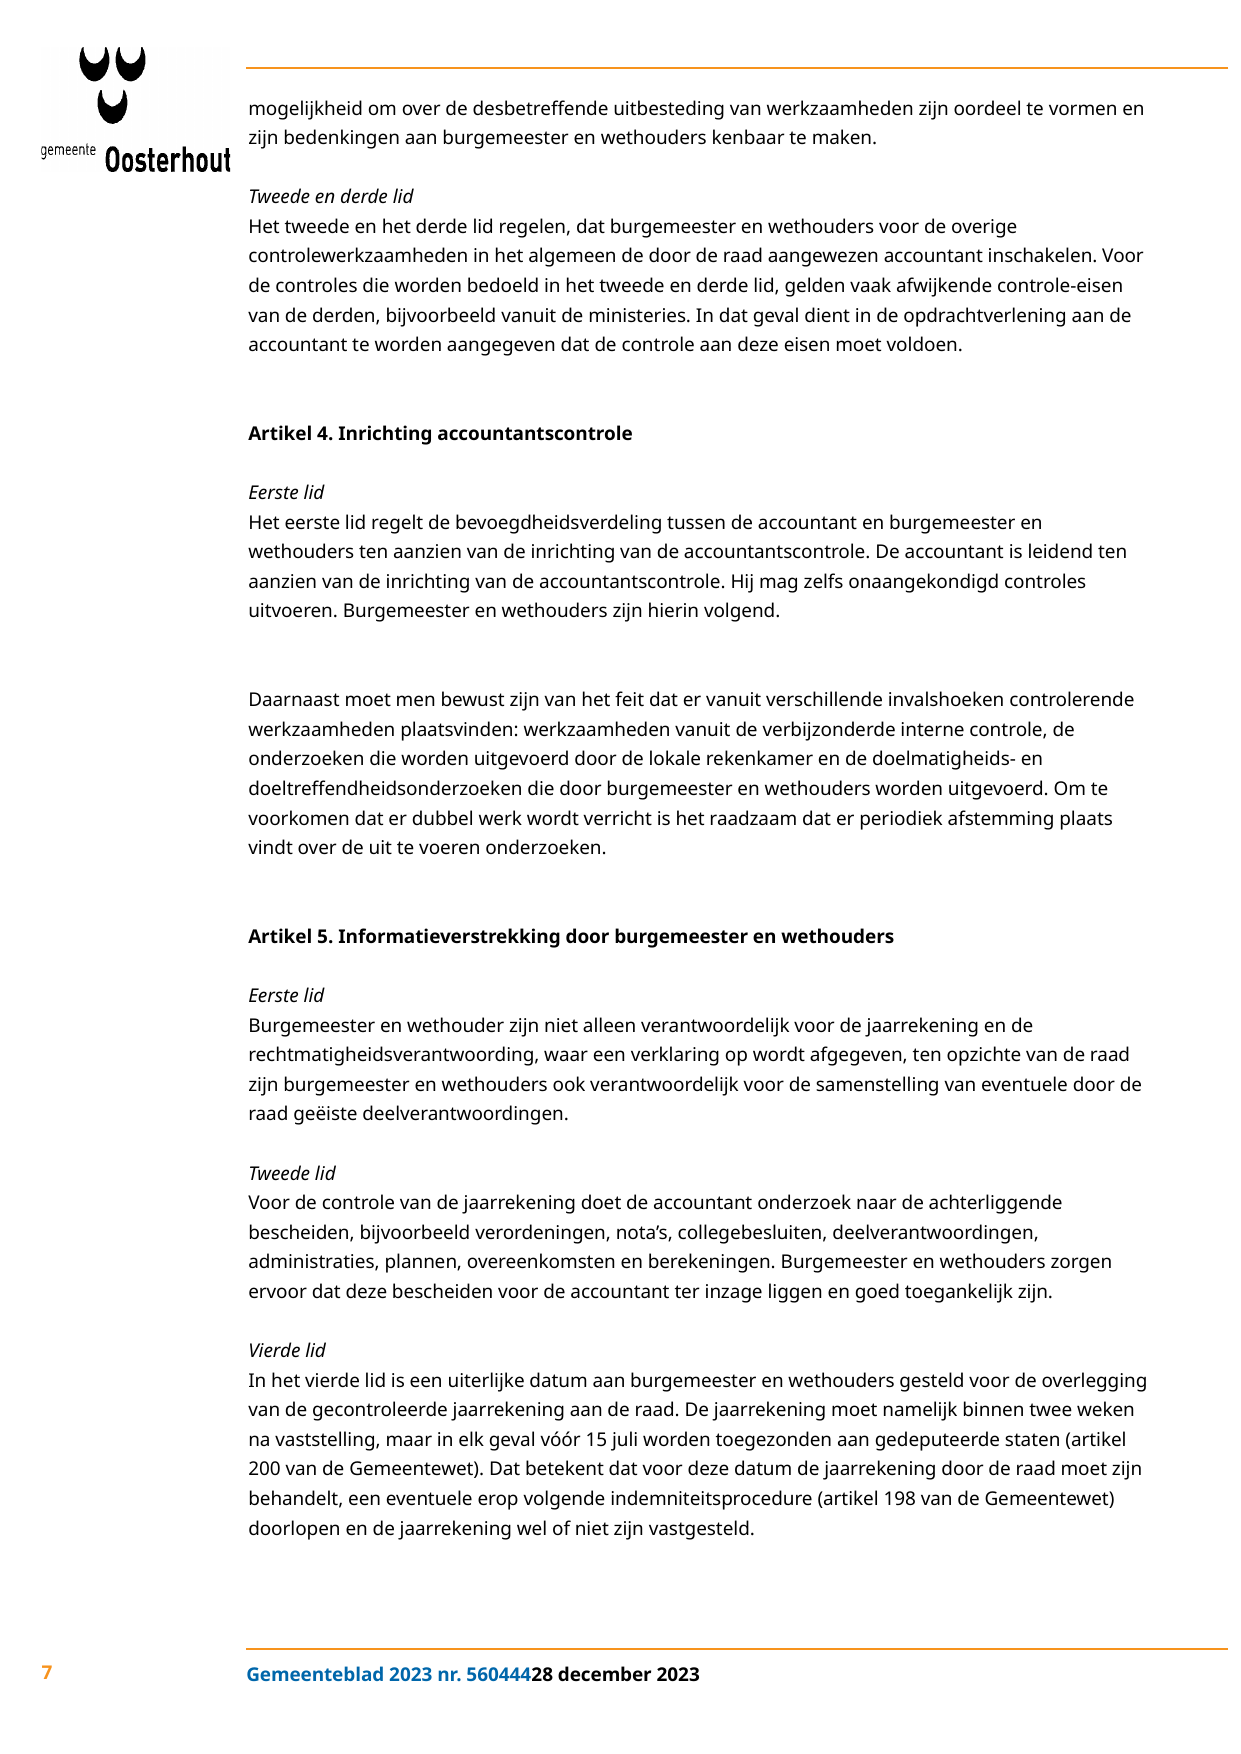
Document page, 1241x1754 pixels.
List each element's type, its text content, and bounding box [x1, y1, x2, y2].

text Vierde lid [248, 1337, 1152, 1363]
text Eerste lid [248, 479, 1152, 505]
picture [41, 47, 231, 172]
text werkzaamheden plaatsvinden: werkzaamheden vanuit de verbijzonderde interne controle, de onderzoeken die worden uitgevoerd door de lokale rekenkamer en de doelmatigheids- en doeltreffendheidsonderzoeken die door burgemeester en wethouders worden uitgevoerd. Om te voorkomen dat er dubbel werk wordt verricht is het raadzaam dat er periodiek afstemming plaats vindt over de uit te voeren onderzoeken. [248, 716, 1152, 860]
text Artikel 4. Inrichting accountantscontrole [248, 420, 1152, 446]
text Tweede en derde lid [248, 183, 1152, 209]
text Burgemeester en wethouder zijn niet alleen verantwoordelijk voor de jaarrekening en de rechtmatigheidsverantwoording, waar een verklaring op wordt afgegeven, ten opzichte van de raad zijn burgemeester en wethouders ook verantwoordelijk voor de samenstelling van eventuele door de raad geëiste deelverantwoordingen. [248, 1012, 1152, 1126]
text Het eerste lid regelt de bevoegdheidsverdeling tussen de accountant en burgemeester en wethouders ten aanzien van de inrichting van de accountantscontrole. De accountant is leidend ten aanzien van de inrichting van de accountantscontrole. Hij mag zelfs onaangekondigd controles uitvoeren. Burgemeester en wethouders zijn hierin volgend. [248, 509, 1152, 623]
text In het vierde lid is een uiterlijke datum aan burgemeester en wethouders gesteld voor de overlegging van de gecontroleerde jaarrekening aan de raad. De jaarrekening moet namelijk binnen twee weken na vaststelling, maar in elk geval vóór 15 juli worden toegezonden aan gedeputeerde staten (artikel 200 van de Gemeentewet). Dat betekent dat voor deze datum de jaarrekening door de raad moet zijn behandelt, een eventuele erop volgende indemniteitsprocedure (artikel 198 van de Gemeentewet) doorlopen en de jaarrekening wel of niet zijn vastgesteld. [248, 1367, 1152, 1541]
text Eerste lid [248, 982, 1152, 1008]
text Artikel 5. Informatieverstrekking door burgemeester en wethouders [248, 923, 1152, 949]
text Het tweede en het derde lid regelen, dat burgemeester en wethouders voor de overige controlewerkzaamheden in het algemeen de door de raad aangewezen accountant inschakelen. Voor de controles die worden bedoeld in het tweede en derde lid, gelden vaak afwijkende controle-eisen van de derden, bijvoorbeeld vanuit de ministeries. In dat geval dient in de opdrachtverlening aan de accountant te worden aangegeven dat de controle aan deze eisen moet voldoen. [248, 213, 1152, 357]
text Daarnaast moet men bewust zijn van het feit dat er vanuit verschillende invalshoeken controlerende [248, 686, 1152, 712]
text mogelijkheid om over de desbetreffende uitbesteding van werkzaamheden zijn oordeel te vormen en zijn bedenkingen aan burgemeester en wethouders kenbaar te maken. [248, 95, 1152, 150]
text Voor de controle van de jaarrekening doet de accountant onderzoek naar de achterliggende bescheiden, bijvoorbeeld verordeningen, nota’s, collegebesluiten, deelverantwoordingen, administraties, plannen, overeenkomsten en berekeningen. Burgemeester en wethouders zorgen ervoor dat deze bescheiden voor de accountant ter inzage liggen en goed toegankelijk zijn. [248, 1189, 1152, 1304]
text Tweede lid [248, 1160, 1152, 1186]
